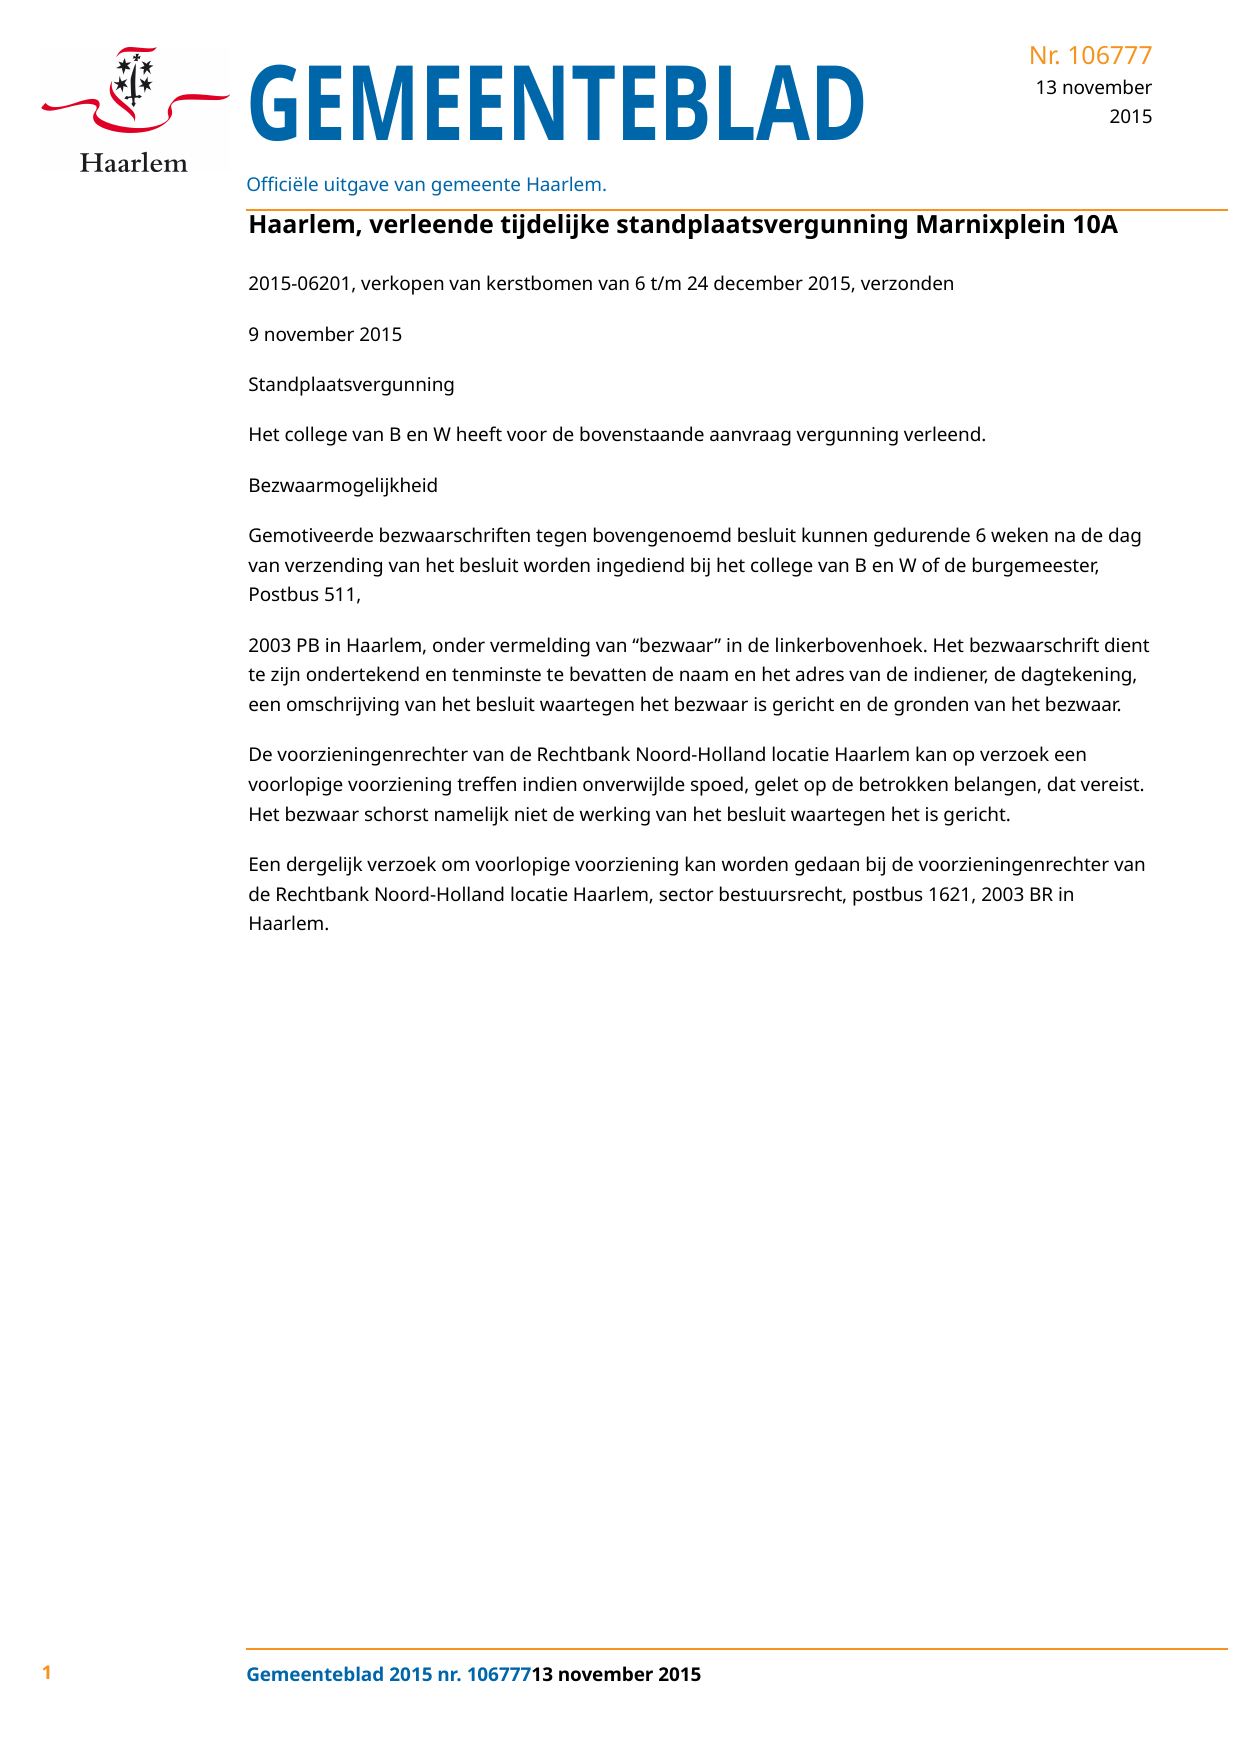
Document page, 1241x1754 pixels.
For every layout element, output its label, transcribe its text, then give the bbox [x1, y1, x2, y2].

text Gemotiveerde bezwaarschriften tegen bovengenoemd besluit kunnen gedurende 6 weken na de dag van verzending van het besluit worden ingediend bij het college van B en W of de burgemeester, Postbus 511, [248, 522, 1152, 607]
text Haarlem, verleende tijdelijke standplaatsvergunning Marnixplein 10A [248, 211, 1152, 241]
text Standplaatsvergunning [248, 371, 1152, 397]
text Een dergelijk verzoek om voorlopige voorziening kan worden gedaan bij de voorzieningenrechter van de Rechtbank Noord-Holland locatie Haarlem, sector bestuursrecht, postbus 1621, 2003 BR in Haarlem. [248, 851, 1152, 936]
text Het college van B en W heeft voor de bovenstaande aanvraag vergunning verleend. [248, 422, 1152, 447]
text Bezwaarmogelijkheid [248, 472, 1152, 498]
picture [41, 47, 231, 172]
text De voorzieningenrechter van de Rechtbank Noord-Holland locatie Haarlem kan op verzoek een voorlopige voorziening treffen indien onverwijlde spoed, gelet op de betrokken belangen, dat vereist. Het bezwaar schorst namelijk niet de werking van het besluit waartegen het is gericht. [248, 742, 1152, 826]
text 9 november 2015 [248, 321, 1152, 346]
text 2003 PB in Haarlem, onder vermelding van “bezwaar” in de linkerbovenhoek. Het bezwaarschrift dient te zijn ondertekend en tenminste te bevatten de naam en het adres van de indiener, de dagtekening, een omschrijving van het besluit waartegen het bezwaar is gericht en de gronden van het bezwaar. [248, 632, 1152, 717]
text 2015-06201, verkopen van kerstbomen van 6 t/m 24 december 2015, verzonden [248, 270, 1152, 296]
